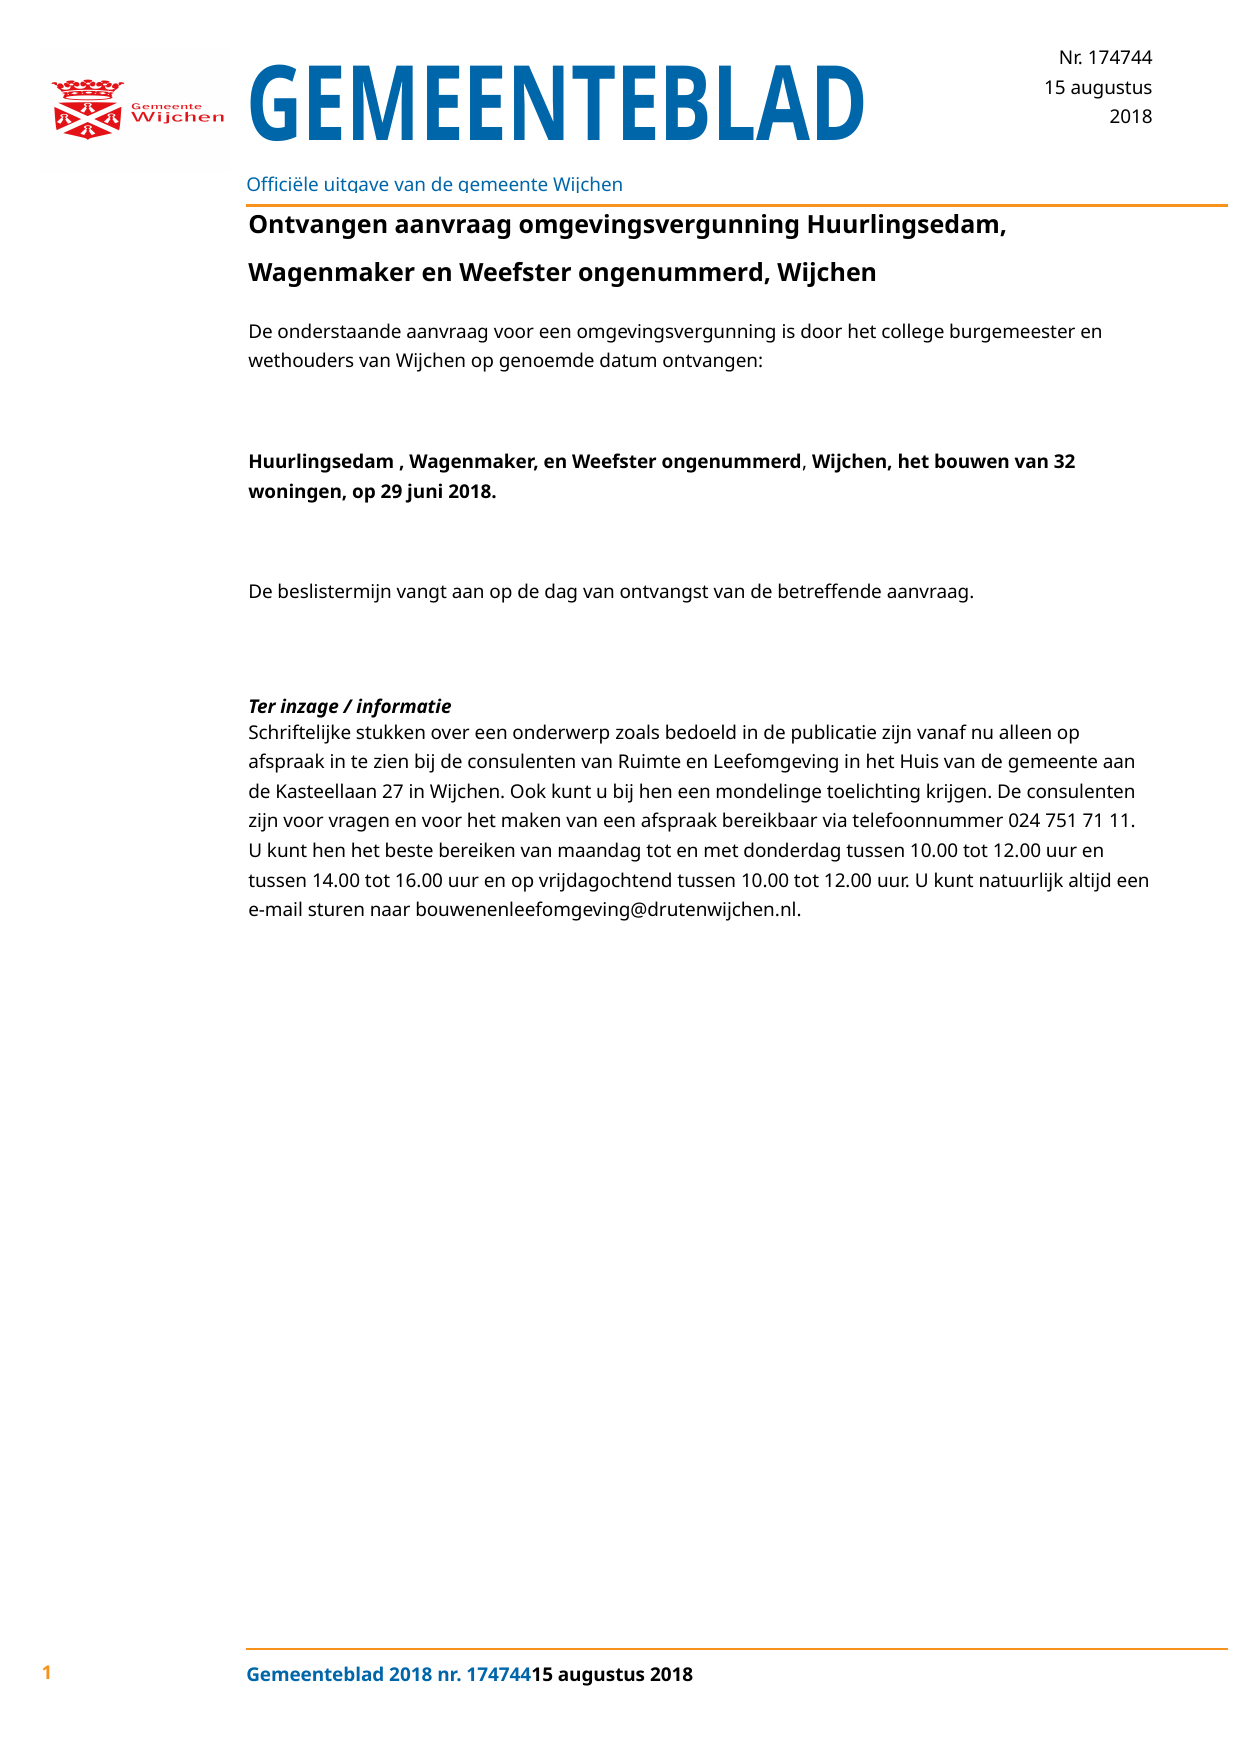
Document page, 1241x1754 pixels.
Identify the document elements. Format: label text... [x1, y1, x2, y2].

text Ontvangen aanvraag omgevingsvergunning Huurlingsedam, Wagenmaker en Weefster ongenummerd, Wijchen [248, 207, 1152, 288]
text Schriftelijke stukken over een onderwerp zoals bedoeld in de publicatie zijn vanaf nu alleen op afspraak in te zien bij de consulenten van Ruimte en Leefomgeving in het Huis van de gemeente aan de Kasteellaan 27 in Wijchen. Ook kunt u bij hen een mondelinge toelichting krijgen. De consulenten zijn voor vragen en voor het maken van een afspraak bereikbaar via telefoonnummer 024 751 71 11. U kunt hen het beste bereiken van maandag tot en met donderdag tussen 10.00 tot 12.00 uur en tussen 14.00 tot 16.00 uur en op vrijdagochtend tussen 10.00 tot 12.00 uur. U kunt natuurlijk altijd een e-mail sturen naar bouwenenleefomgeving@drutenwijchen.nl. [248, 719, 1152, 922]
text De onderstaande aanvraag voor een omgevingsvergunning is door het college burgemeester en wethouders van Wijchen op genoemde datum ontvangen: [248, 318, 1152, 373]
picture [41, 47, 231, 172]
text Huurlingsedam , Wagenmaker, en Weefster ongenummerd, Wijchen, het bouwen van 32 woningen, op 29 juni 2018. [248, 448, 1152, 504]
text De beslistermijn vangt aan op de dag van ontvangst van de betreffende aanvraag. [248, 579, 1152, 604]
text Ter inzage / informatie [248, 693, 1152, 719]
